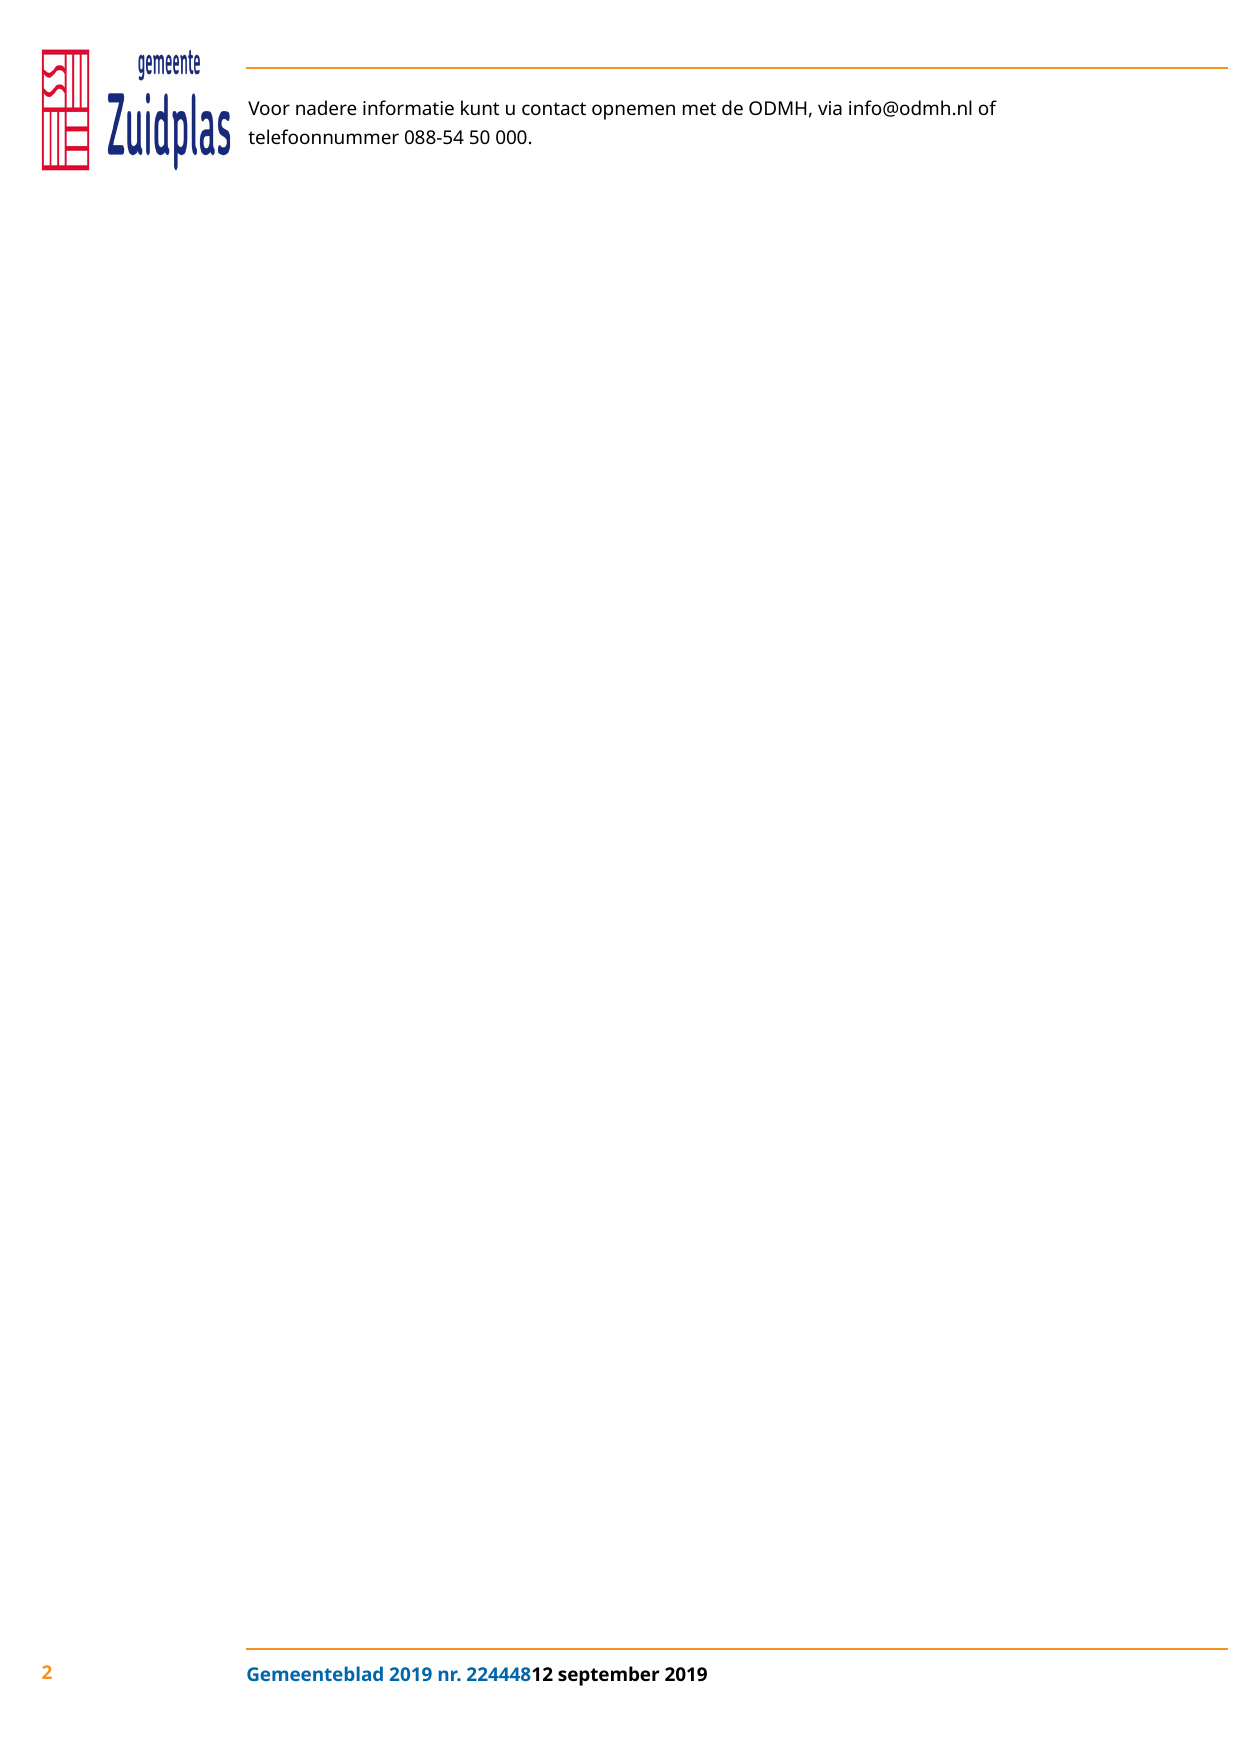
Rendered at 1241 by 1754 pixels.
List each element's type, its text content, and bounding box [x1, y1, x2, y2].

text Voor nadere informatie kunt u contact opnemen met de ODMH, via info@odmh.nl of telefoonnummer 088-54 50 000. [248, 95, 1152, 150]
picture [41, 47, 231, 172]
